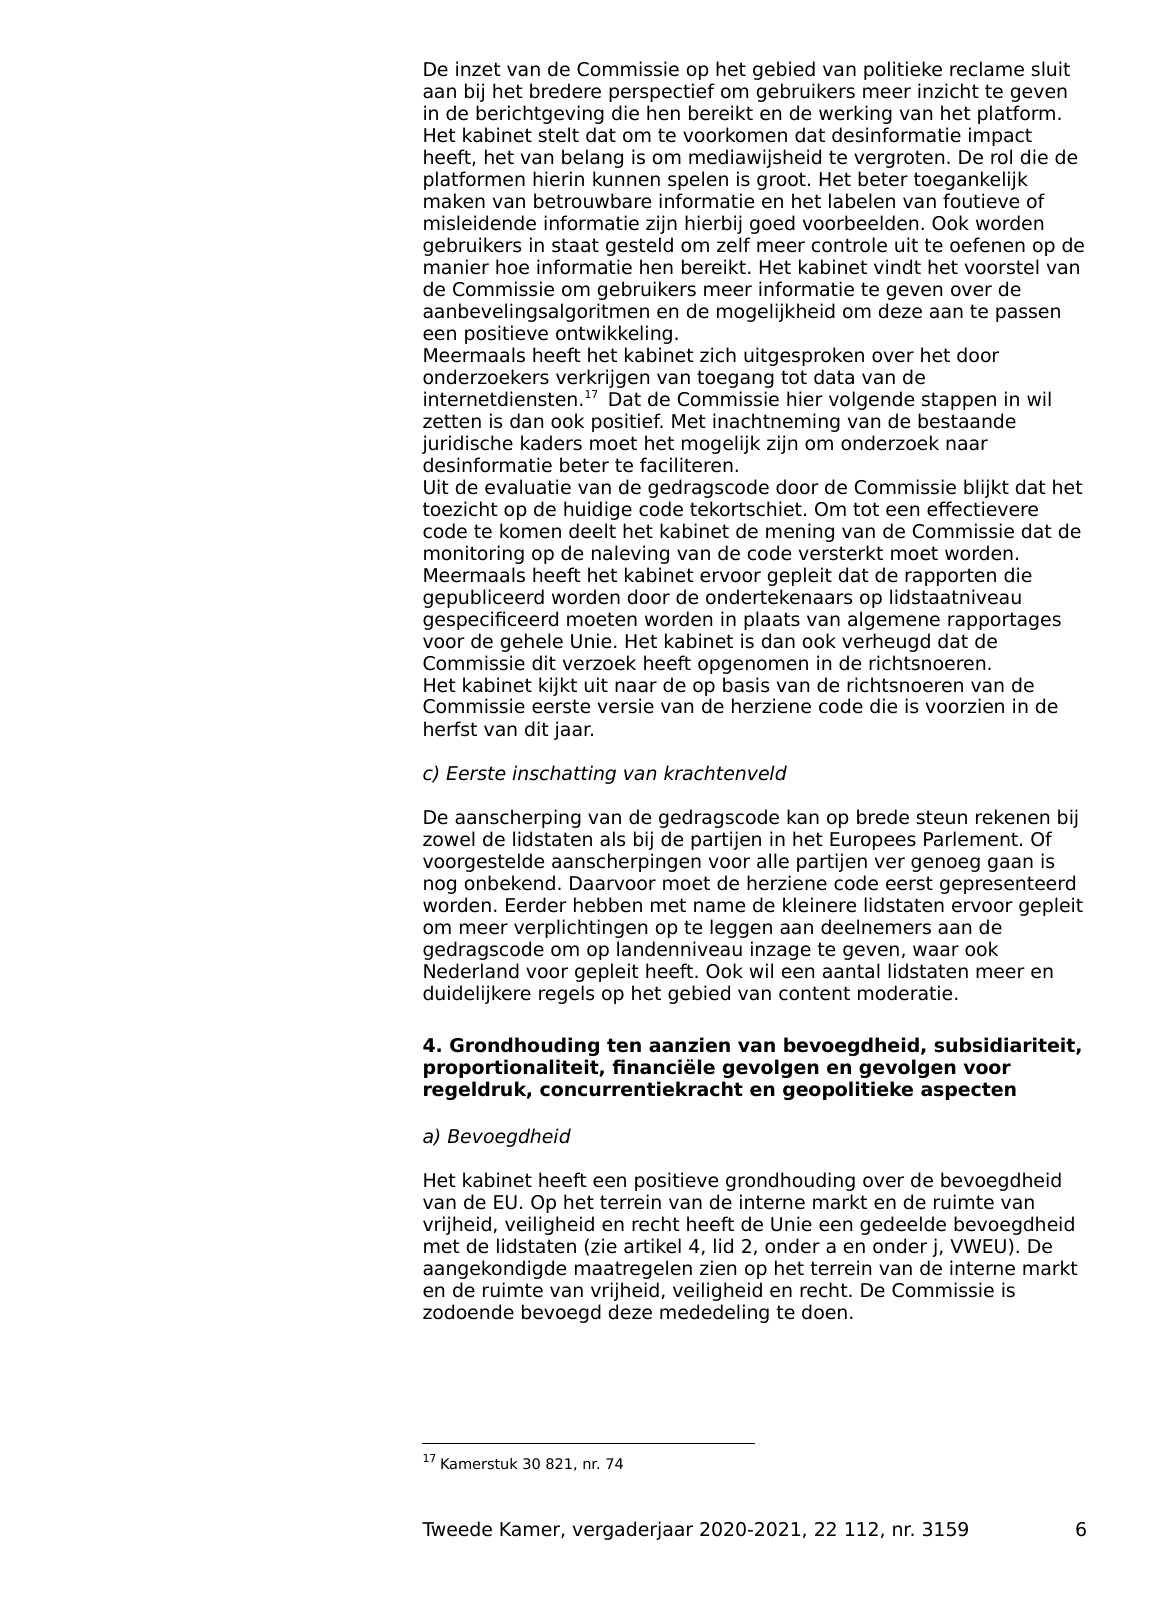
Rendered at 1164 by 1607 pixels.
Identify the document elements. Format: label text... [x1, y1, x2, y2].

text De inzet van de Commissie op het gebied van politieke reclame sluit aan bij het bredere perspectief om gebruikers meer inzicht te geven in de berichtgeving die hen bereikt en de werking van het platform. Het kabinet stelt dat om te voorkomen dat desinformatie impact heeft, het van belang is om mediawijsheid te vergroten. De rol die de platformen hierin kunnen spelen is groot. Het beter toegankelijk maken van betrouwbare informatie en het labelen van foutieve of misleidende informatie zijn hierbij goed voorbeelden. Ook worden gebruikers in staat gesteld om zelf meer controle uit te oefenen op de manier hoe informatie hen bereikt. Het kabinet vindt het voorstel van de Commissie om gebruikers meer informatie te geven over de aanbevelingsalgoritmen en de mogelijkheid om deze aan te passen een positieve ontwikkeling. [422, 59, 1087, 345]
text De aanscherping van de gedragscode kan op brede steun rekenen bij zowel de lidstaten als bij de partijen in het Europees Parlement. Of voorgestelde aanscherpingen voor alle partijen ver genoeg gaan is nog onbekend. Daarvoor moet de herziene code eerst gepresenteerd worden. Eerder hebben met name de kleinere lidstaten ervoor gepleit om meer verplichtingen op te leggen aan deelnemers aan de gedragscode om op landenniveau inzage te geven, waar ook Nederland voor gepleit heeft. Ook wil een aantal lidstaten meer en duidelijkere regels op het gebied van content moderatie. [422, 807, 1087, 1004]
text Kamerstuk 30 821, nr. 74 [422, 1452, 1087, 1474]
text Uit de evaluatie van de gedragscode door de Commissie blijkt dat het toezicht op de huidige code tekortschiet. Om tot een effectievere code te komen deelt het kabinet de mening van de Commissie dat de monitoring op de naleving van de code versterkt moet worden. Meermaals heeft het kabinet ervoor gepleit dat de rapporten die gepubliceerd worden door de ondertekenaars op lidstaatniveau gespecificeerd moeten worden in plaats van algemene rapportages voor de gehele Unie. Het kabinet is dan ook verheugd dat de Commissie dit verzoek heeft opgenomen in de richtsnoeren. [422, 477, 1087, 674]
text Het kabinet kijkt uit naar de op basis van de richtsnoeren van de Commissie eerste versie van de herziene code die is voorzien in de herfst van dit jaar. [422, 674, 1087, 740]
text Het kabinet heeft een positieve grondhouding over de bevoegdheid van de EU. Op het terrein van de interne markt en de ruimte van vrijheid, veiligheid en recht heeft de Unie een gedeelde bevoegdheid met de lidstaten (zie artikel 4, lid 2, onder a en onder j, VWEU). De aangekondigde maatregelen zien op het terrein van de interne markt en de ruimte van vrijheid, veiligheid en recht. De Commissie is zodoende bevoegd deze mededeling te doen. [422, 1170, 1087, 1323]
subtitle a) Bevoegdheid [422, 1126, 1087, 1147]
subtitle c) Eerste inschatting van krachtenveld [422, 763, 1087, 784]
subtitle 4. Grondhouding ten aanzien van bevoegdheid, subsidiariteit, proportionaliteit, financiële gevolgen en gevolgen voor regeldruk, concurrentiekracht en geopolitieke aspecten [422, 1034, 1087, 1101]
text Meermaals heeft het kabinet zich uitgesproken over het door onderzoekers verkrijgen van toegang tot data van de internetdiensten. Dat de Commissie hier volgende stappen in wil zetten is dan ook positief. Met inachtneming van de bestaande juridische kaders moet het mogelijk zijn om onderzoek naar desinformatie beter te faciliteren. [422, 345, 1087, 477]
